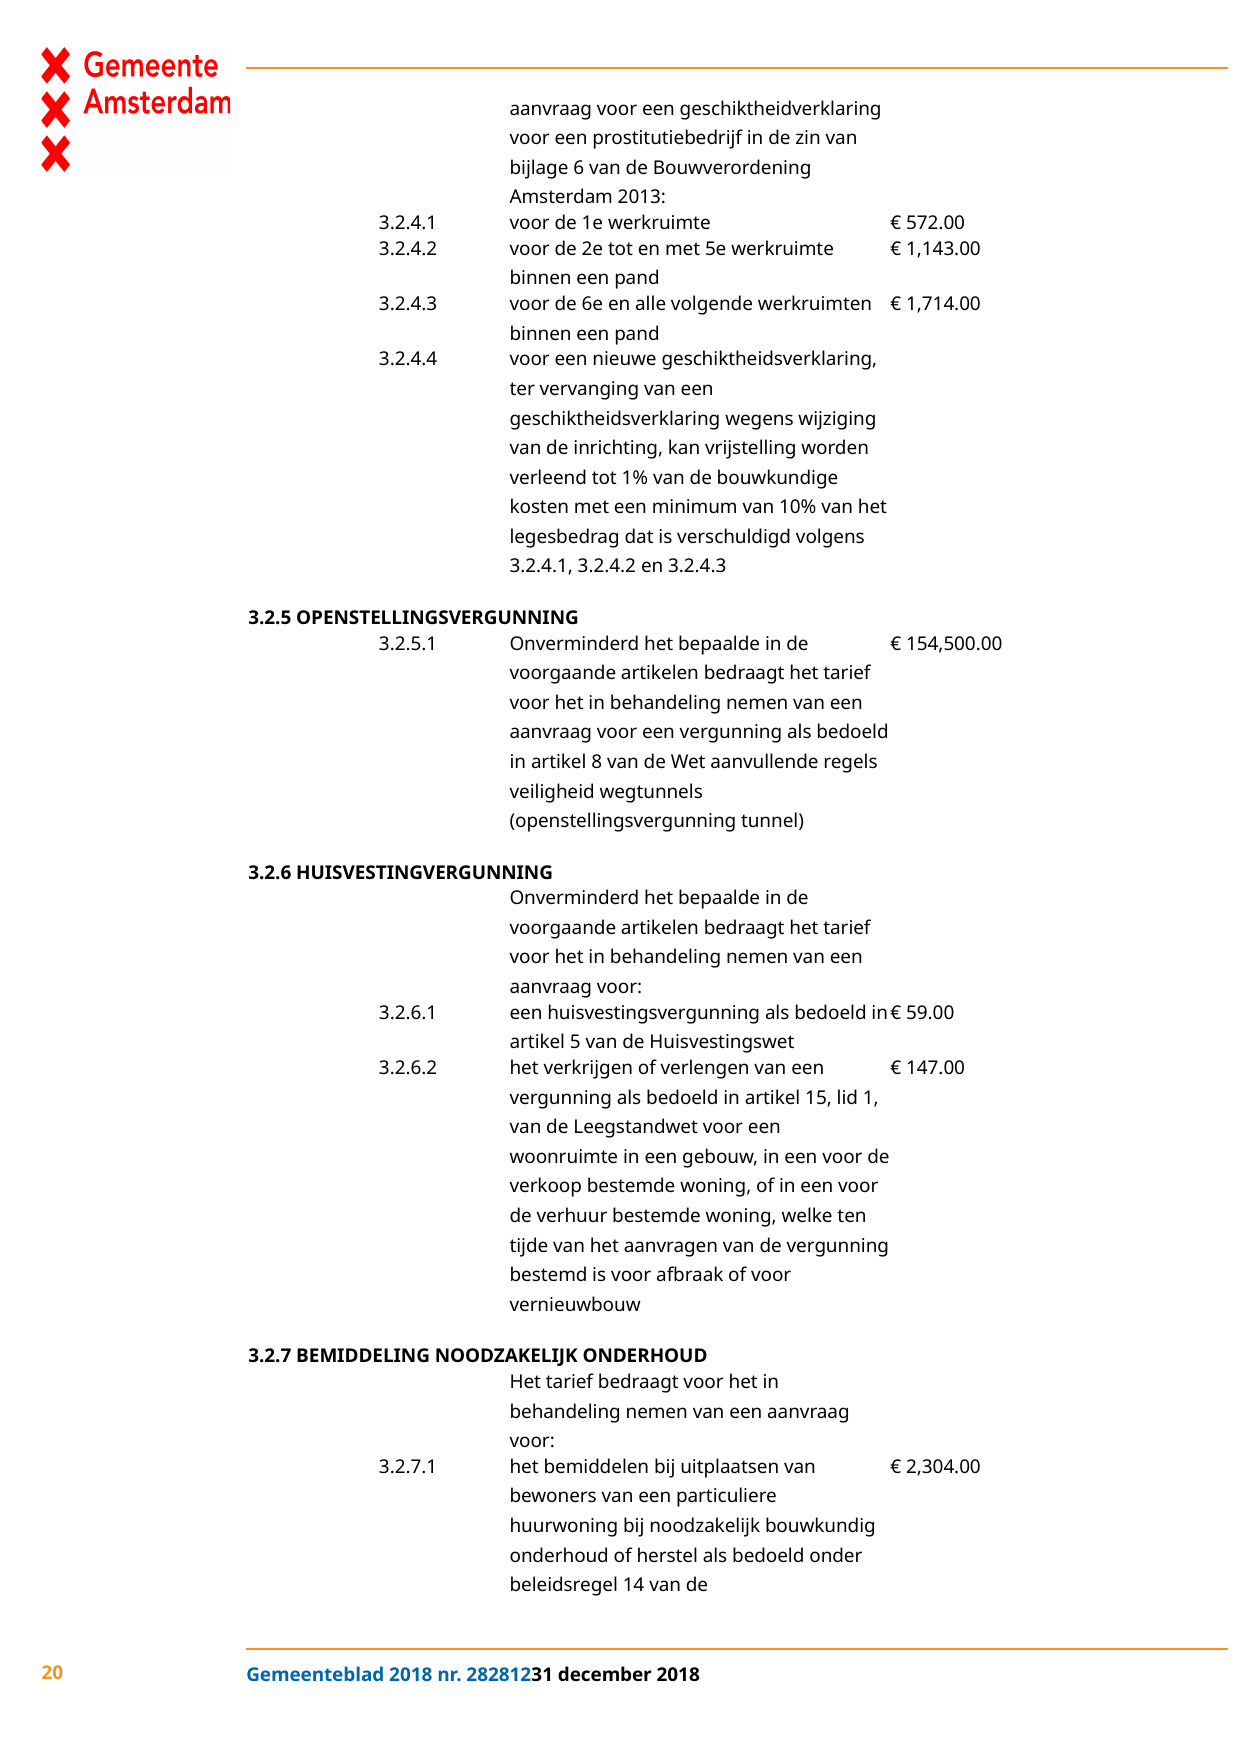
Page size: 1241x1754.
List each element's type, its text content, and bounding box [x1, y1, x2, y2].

table_cell Onverminderd het bepaalde in de voorgaande artikelen bedraagt het tarief voor het in behandeling nemen van een aanvraag voor: [509, 885, 890, 999]
table_cell € 2,304.00 [890, 1453, 1021, 1597]
table_cell aanvraag voor een geschiktheidverklaring voor een prostitutiebedrijf in de zin van bijlage 6 van de Bouwverordening Amsterdam 2013: [509, 95, 890, 209]
table_cell [890, 1368, 1021, 1453]
table_cell Onverminderd het bepaalde in de voorgaande artikelen bedraagt het tarief voor het in behandeling nemen van een aanvraag voor een vergunning als bedoeld in artikel 8 van de Wet aanvullende regels veiligheid wegtunnels (openstellingsvergunning tunnel) [509, 630, 890, 833]
table_cell [509, 1317, 890, 1342]
table_cell [248, 95, 379, 209]
table_cell 3.2.4.3 [379, 290, 509, 346]
table_cell [248, 885, 379, 999]
table_cell voor de 1e werkruimte [509, 209, 890, 235]
table_cell 3.2.6 HUISVESTINGVERGUNNING [248, 859, 890, 884]
table_cell € 147.00 [890, 1054, 1021, 1317]
table_cell [248, 235, 379, 290]
table_cell [509, 833, 890, 859]
table_cell [248, 1453, 379, 1597]
table_cell € 59.00 [890, 999, 1021, 1054]
table_cell 3.2.6.2 [379, 1054, 509, 1317]
table_cell [379, 833, 509, 859]
table_cell 3.2.6.1 [379, 999, 509, 1054]
table_cell 3.2.7.1 [379, 1453, 509, 1597]
table_cell [248, 1317, 379, 1342]
table_cell 3.2.4.4 [379, 346, 509, 578]
table_cell € 1,714.00 [890, 290, 1021, 346]
table_cell 3.2.7 BEMIDDELING NOODZAKELIJK ONDERHOUD [248, 1343, 890, 1368]
table_cell [379, 1317, 509, 1342]
table_cell [890, 1317, 1021, 1342]
table_cell [248, 1368, 379, 1453]
table_cell een huisvestingsvergunning als bedoeld in artikel 5 van de Huisvestingswet [509, 999, 890, 1054]
table_cell voor een nieuwe geschiktheidsverklaring, ter vervanging van een geschiktheidsverklaring wegens wijziging van de inrichting, kan vrijstelling worden verleend tot 1% van de bouwkundige kosten met een minimum van 10% van het legesbedrag dat is verschuldigd volgens 3.2.4.1, 3.2.4.2 en 3.2.4.3 [509, 346, 890, 578]
table_cell [890, 346, 1021, 578]
table_cell [379, 1368, 509, 1453]
table_cell Het tarief bedraagt voor het in behandeling nemen van een aanvraag voor: [509, 1368, 890, 1453]
table_cell [890, 1343, 1021, 1368]
table_cell [379, 95, 509, 209]
table_cell [248, 1054, 379, 1317]
table_cell [248, 579, 379, 604]
table_cell [248, 209, 379, 235]
table_cell [509, 579, 890, 604]
table_cell [379, 885, 509, 999]
table_cell [379, 579, 509, 604]
table_cell [248, 999, 379, 1054]
table_cell [248, 630, 379, 833]
table_cell [890, 579, 1021, 604]
table_cell het bemiddelen bij uitplaatsen van bewoners van een particuliere huurwoning bij noodzakelijk bouwkundig onderhoud of herstel als bedoeld onder beleidsregel 14 van de [509, 1453, 890, 1597]
table_cell [890, 859, 1021, 884]
table_cell [248, 833, 379, 859]
table_cell voor de 6e en alle volgende werkruimten binnen een pand [509, 290, 890, 346]
table_cell 3.2.4.1 [379, 209, 509, 235]
table_cell € 572.00 [890, 209, 1021, 235]
table_cell [248, 346, 379, 578]
table_cell 3.2.5 OPENSTELLINGSVERGUNNING [248, 604, 890, 630]
table_cell € 154,500.00 [890, 630, 1021, 833]
table_cell 3.2.4.2 [379, 235, 509, 290]
table_cell het verkrijgen of verlengen van een vergunning als bedoeld in artikel 15, lid 1, van de Leegstandwet voor een woonruimte in een gebouw, in een voor de verkoop bestemde woning, of in een voor de verhuur bestemde woning, welke ten tijde van het aanvragen van de vergunning bestemd is voor afbraak of voor vernieuwbouw [509, 1054, 890, 1317]
table_cell € 1,143.00 [890, 235, 1021, 290]
table_cell [248, 290, 379, 346]
picture [41, 47, 231, 172]
table_cell [890, 833, 1021, 859]
table_cell 3.2.5.1 [379, 630, 509, 833]
table_cell [890, 95, 1021, 209]
table_cell voor de 2e tot en met 5e werkruimte binnen een pand [509, 235, 890, 290]
table_cell [890, 885, 1021, 999]
table_cell [890, 604, 1021, 630]
